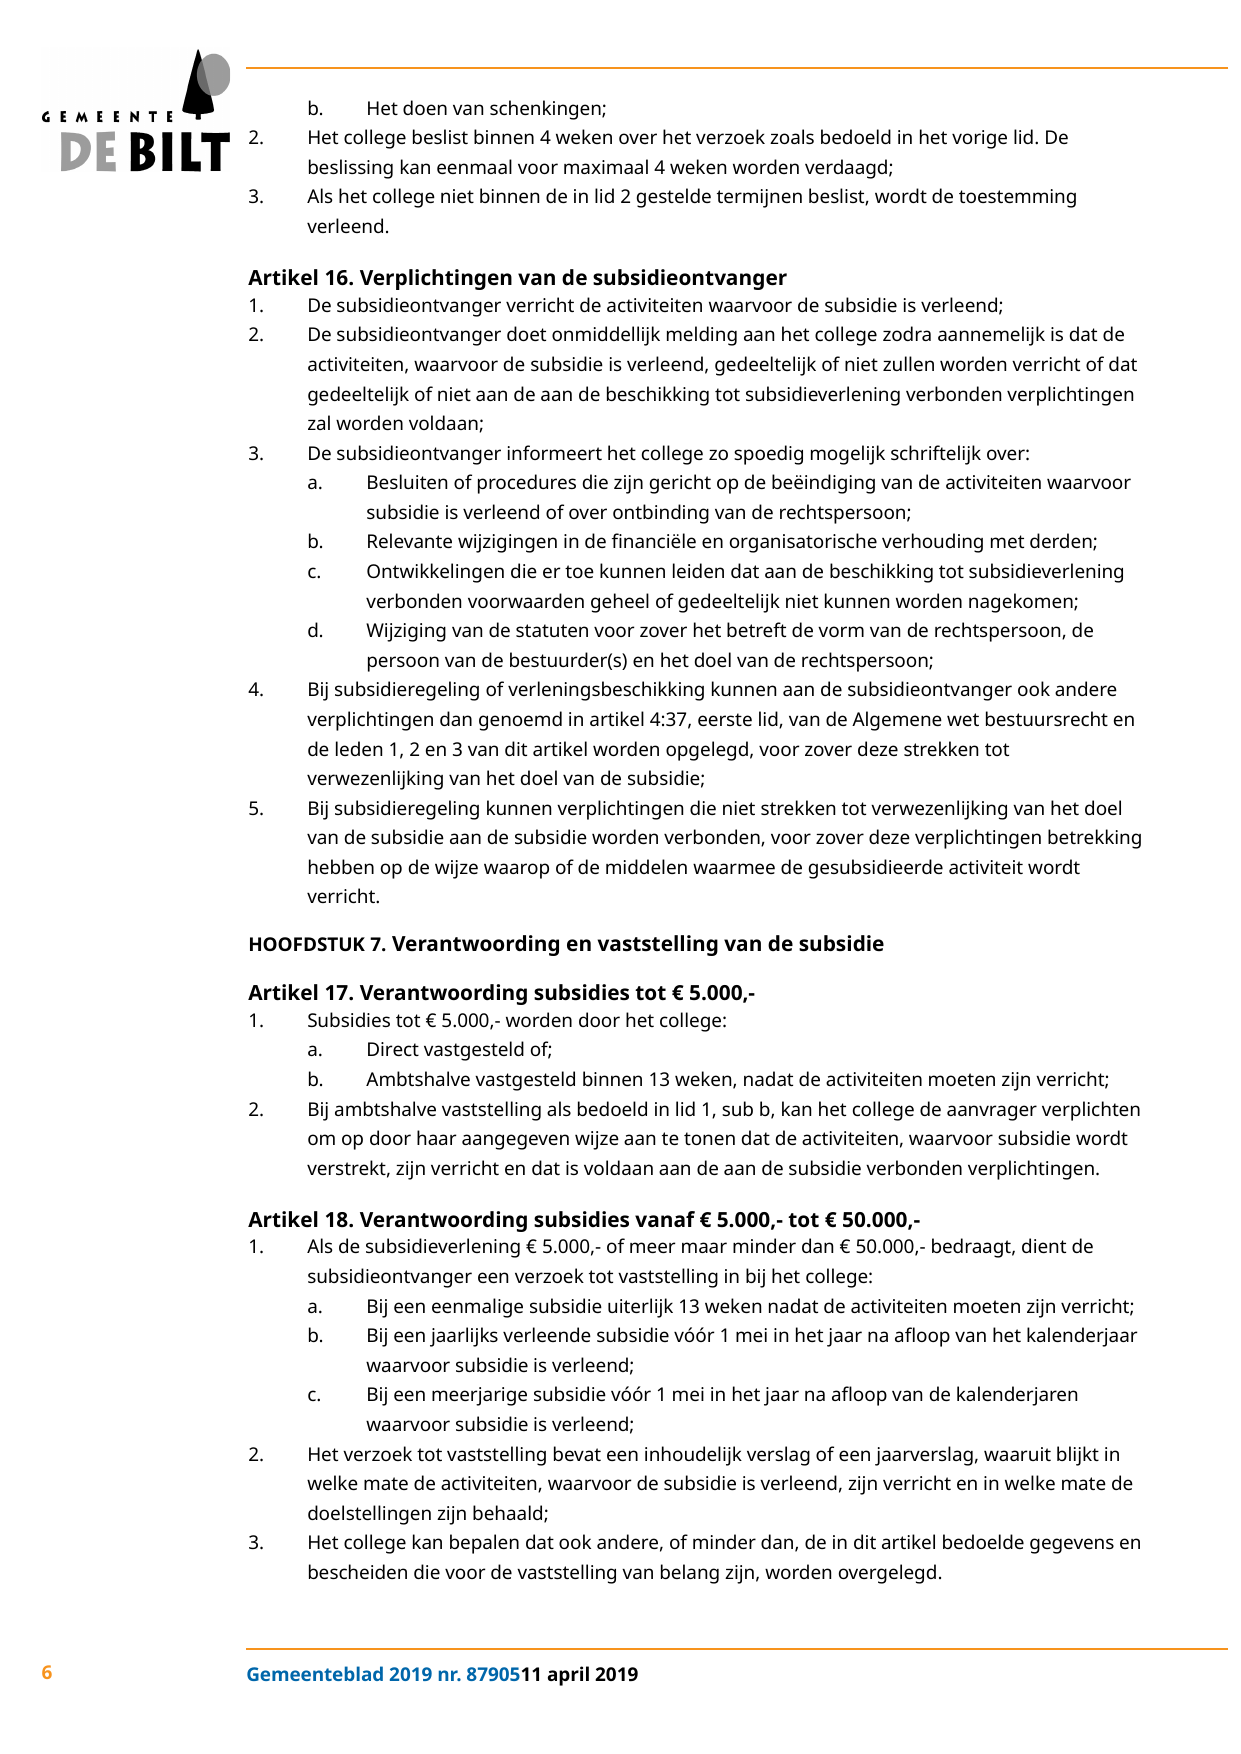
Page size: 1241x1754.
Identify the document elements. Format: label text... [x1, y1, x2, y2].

list De subsidieontvanger doet onmiddellijk melding aan het college zodra aannemelijk is dat de activiteiten, waarvoor de subsidie is verleend, gedeeltelijk of niet zullen worden verricht of dat gedeeltelijk of niet aan de aan de beschikking tot subsidieverlening verbonden verplichtingen zal worden voldaan; [248, 322, 1152, 436]
list Direct vastgesteld of; [307, 1037, 1152, 1062]
list Bij subsidieregeling of verleningsbeschikking kunnen aan de subsidieontvanger ook andere verplichtingen dan genoemd in artikel 4:37, eerste lid, van de Algemene wet bestuursrecht en de leden 1, 2 en 3 van dit artikel worden opgelegd, voor zover deze strekken tot verwezenlijking van het doel van de subsidie; [248, 677, 1152, 791]
list De subsidieontvanger verricht de activiteiten waarvoor de subsidie is verleend; [248, 292, 1152, 318]
list Wijziging van de statuten voor zover het betreft de vorm van de rechtspersoon, de persoon van de bestuurder(s) en het doel van de rechtspersoon; [307, 617, 1152, 673]
list De subsidieontvanger informeert het college zo spoedig mogelijk schriftelijk over: [248, 440, 1152, 466]
list Bij een meerjarige subsidie vóór 1 mei in het jaar na afloop van de kalenderjaren waarvoor subsidie is verleend; [307, 1382, 1152, 1437]
list Besluiten of procedures die zijn gericht op de beëindiging van de activiteiten waarvoor subsidie is verleend of over ontbinding van de rechtspersoon; [307, 469, 1152, 525]
text Artikel 16. Verplichtingen van de subsidieontvanger [248, 263, 1152, 292]
list Het college kan bepalen dat ook andere, of minder dan, de in dit artikel bedoelde gegevens en bescheiden die voor de vaststelling van belang zijn, worden overgelegd. [248, 1529, 1152, 1585]
list Subsidies tot € 5.000,- worden door het college: [248, 1007, 1152, 1033]
list Bij een jaarlijks verleende subsidie vóór 1 mei in het jaar na afloop van het kalenderjaar waarvoor subsidie is verleend; [307, 1322, 1152, 1378]
list Het college beslist binnen 4 weken over het verzoek zoals bedoeld in het vorige lid. De beslissing kan eenmaal voor maximaal 4 weken worden verdaagd; [248, 124, 1152, 180]
list Het verzoek tot vaststelling bevat een inhoudelijk verslag of een jaarverslag, waaruit blijkt in welke mate de activiteiten, waarvoor de subsidie is verleend, zijn verricht en in welke mate de doelstellingen zijn behaald; [248, 1441, 1152, 1526]
list Ontwikkelingen die er toe kunnen leiden dat aan de beschikking tot subsidieverlening verbonden voorwaarden geheel of gedeeltelijk niet kunnen worden nagekomen; [307, 558, 1152, 613]
picture [41, 47, 231, 172]
text HOOFDSTUK 7. Verantwoording en vaststelling van de subsidie [248, 929, 1152, 958]
list Bij ambtshalve vaststelling als bedoeld in lid 1, sub b, kan het college de aanvrager verplichten om op door haar aangegeven wijze aan te tonen dat de activiteiten, waarvoor subsidie wordt verstrekt, zijn verricht en dat is voldaan aan de aan de subsidie verbonden verplichtingen. [248, 1096, 1152, 1181]
list Als de subsidieverlening € 5.000,- of meer maar minder dan € 50.000,- bedraagt, dient de subsidieontvanger een verzoek tot vaststelling in bij het college: [248, 1234, 1152, 1289]
list Het doen van schenkingen; [307, 95, 1152, 121]
text Artikel 17. Verantwoording subsidies tot € 5.000,- [248, 978, 1152, 1007]
text Artikel 18. Verantwoording subsidies vanaf € 5.000,- tot € 50.000,- [248, 1205, 1152, 1234]
list Bij een eenmalige subsidie uiterlijk 13 weken nadat de activiteiten moeten zijn verricht; [307, 1293, 1152, 1319]
list Ambtshalve vastgesteld binnen 13 weken, nadat de activiteiten moeten zijn verricht; [307, 1066, 1152, 1092]
list Bij subsidieregeling kunnen verplichtingen die niet strekken tot verwezenlijking van het doel van de subsidie aan de subsidie worden verbonden, voor zover deze verplichtingen betrekking hebben op de wijze waarop of de middelen waarmee de gesubsidieerde activiteit wordt verricht. [248, 795, 1152, 909]
list Als het college niet binnen de in lid 2 gestelde termijnen beslist, wordt de toestemming verleend. [248, 183, 1152, 239]
list Relevante wijzigingen in de financiële en organisatorische verhouding met derden; [307, 529, 1152, 554]
